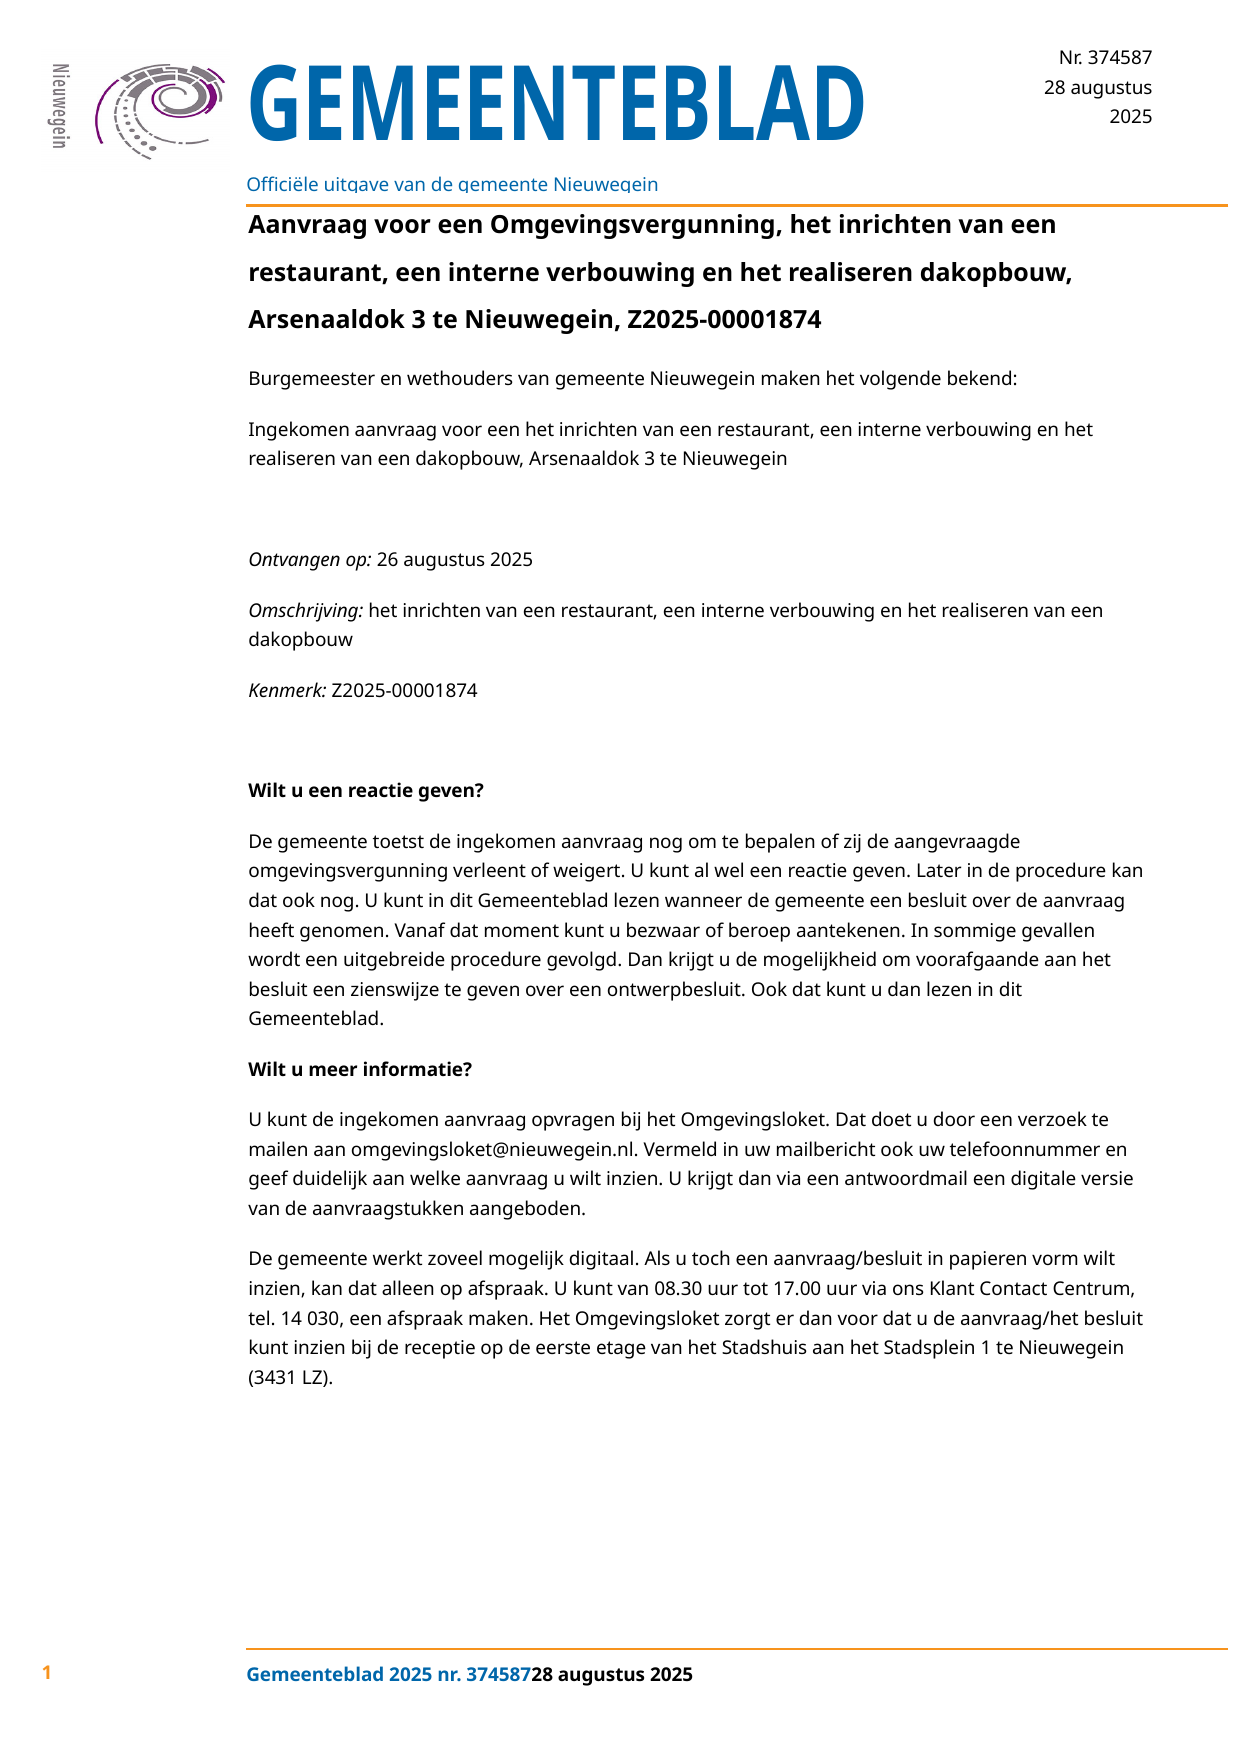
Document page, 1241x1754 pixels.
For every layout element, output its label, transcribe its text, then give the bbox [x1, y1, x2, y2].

text Kenmerk: Z2025-00001874 [248, 677, 1152, 702]
text Ontvangen op: 26 augustus 2025 [248, 546, 1152, 572]
text Wilt u een reactie geven? [248, 778, 1152, 803]
text De gemeente toetst de ingekomen aanvraag nog om te bepalen of zij de aangevraagde omgevingsvergunning verleent of weigert. U kunt al wel een reactie geven. Later in de procedure kan dat ook nog. U kunt in dit Gemeenteblad lezen wanneer de gemeente een besluit over de aanvraag heeft genomen. Vanaf dat moment kunt u bezwaar of beroep aantekenen. In sommige gevallen wordt een uitgebreide procedure gevolgd. Dan krijgt u de mogelijkheid om voorafgaande aan het besluit een zienswijze te geven over een ontwerpbesluit. Ook dat kunt u dan lezen in dit Gemeenteblad. [248, 828, 1152, 1031]
picture [41, 47, 231, 172]
text Wilt u meer informatie? [248, 1056, 1152, 1082]
text Omschrijving: het inrichten van een restaurant, een interne verbouwing en het realiseren van een dakopbouw [248, 597, 1152, 652]
text De gemeente werkt zoveel mogelijk digitaal. Als u toch een aanvraag/besluit in papieren vorm wilt inzien, kan dat alleen op afspraak. U kunt van 08.30 uur tot 17.00 uur via ons Klant Contact Centrum, tel. 14 030, een afspraak maken. Het Omgevingsloket zorgt er dan voor dat u de aanvraag/het besluit kunt inzien bij de receptie op de eerste etage van het Stadshuis aan het Stadsplein 1 te Nieuwegein (3431 LZ). [248, 1246, 1152, 1389]
text Aanvraag voor een Omgevingsvergunning, het inrichten van een restaurant, een interne verbouwing en het realiseren dakopbouw, Arsenaaldok 3 te Nieuwegein, Z2025-00001874 [248, 207, 1152, 336]
text Ingekomen aanvraag voor een het inrichten van een restaurant, een interne verbouwing en het realiseren van een dakopbouw, Arsenaaldok 3 te Nieuwegein [248, 416, 1152, 471]
text U kunt de ingekomen aanvraag opvragen bij het Omgevingsloket. Dat doet u door een verzoek te mailen aan omgevingsloket@nieuwegein.nl. Vermeld in uw mailbericht ook uw telefoonnummer en geef duidelijk aan welke aanvraag u wilt inzien. U krijgt dan via een antwoordmail een digitale versie van de aanvraagstukken aangeboden. [248, 1106, 1152, 1221]
text Burgemeester en wethouders van gemeente Nieuwegein maken het volgende bekend: [248, 366, 1152, 391]
